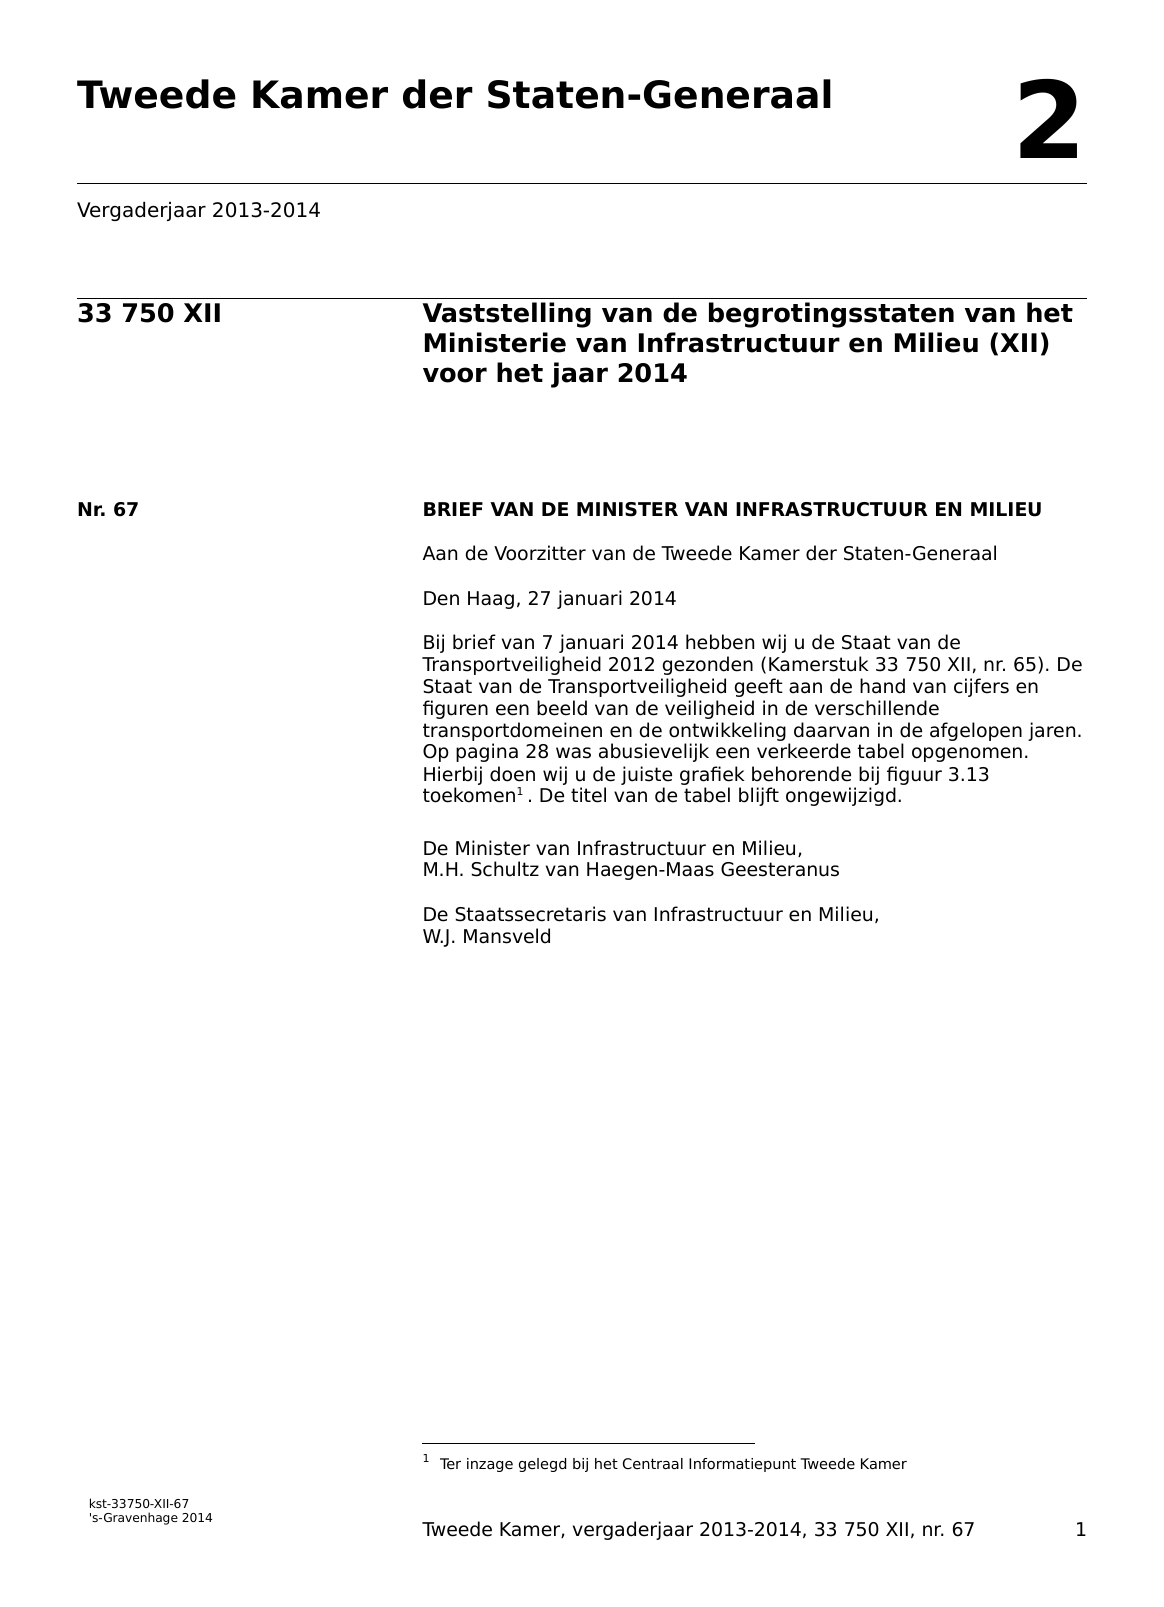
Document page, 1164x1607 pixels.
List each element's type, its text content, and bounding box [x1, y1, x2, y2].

subtitle Nr. 67 BRIEF VAN DE MINISTER VAN INFRASTRUCTUUR EN MILIEU [77, 499, 1087, 521]
text 's-Gravenhage 2014 [88, 1511, 323, 1525]
text De Staatssecretaris van Infrastructuur en Milieu, W.J. Mansveld [422, 903, 1087, 947]
text kst-33750-XII-67 [88, 1497, 323, 1511]
text Aan de Voorzitter van de Tweede Kamer der Staten-Generaal [422, 543, 1087, 565]
text De Minister van Infrastructuur en Milieu, M.H. Schultz van Haegen-Maas Geesteranus [422, 837, 1087, 881]
text Hierbij doen wij u de juiste grafiek behorende bij figuur 3.13 toekomen. De titel van de tabel blijft ongewijzigd. [422, 763, 1087, 807]
text Op pagina 28 was abusievelijk een verkeerde tabel opgenomen. [422, 741, 1087, 763]
subtitle 33 750 XII Vaststelling van de begrotingsstaten van het Ministerie van Infrastructuur en Milieu (XII) voor het jaar 2014 [77, 299, 1087, 388]
table_header Tweede Kamer der Staten-Generaal [77, 59, 886, 183]
text Bij brief van 7 januari 2014 hebben wij u de Staat van de Transportveiligheid 2012 gezonden (Kamerstuk 33 750 XII, nr. 65). De Staat van de Transportveiligheid geeft aan de hand van cijfers en figuren een beeld van de veiligheid in de verschillende transportdomeinen en de ontwikkeling daarvan in de afgelopen jaren. [422, 632, 1087, 741]
text Den Haag, 27 januari 2014 [422, 587, 1087, 609]
table_cell Vergaderjaar 2013-2014 [77, 184, 1087, 298]
text Ter inzage gelegd bij het Centraal Informatiepunt Tweede Kamer [422, 1452, 1087, 1474]
table_header 2 [886, 59, 1087, 183]
